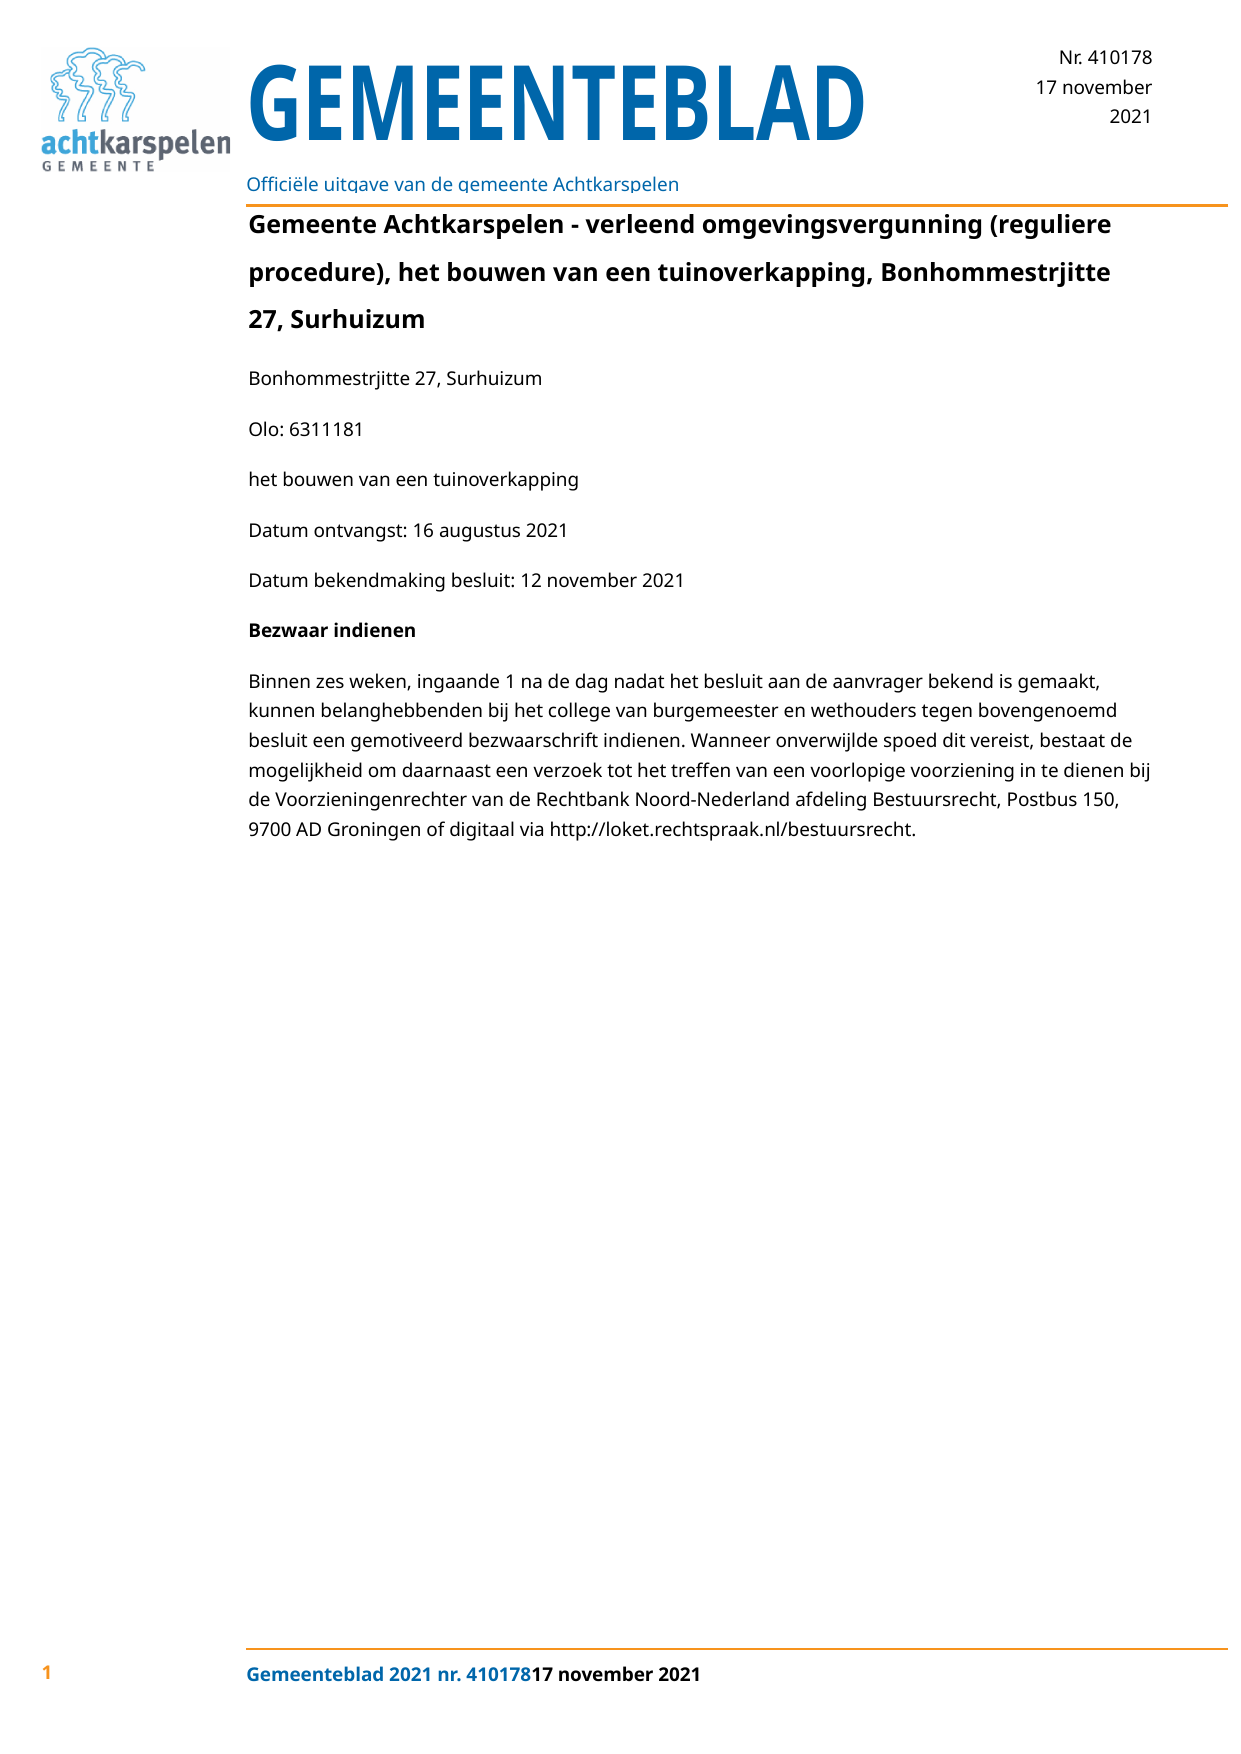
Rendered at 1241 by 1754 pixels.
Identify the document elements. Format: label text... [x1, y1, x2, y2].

text Datum bekendmaking besluit: 12 november 2021 [248, 567, 1152, 593]
text Binnen zes weken, ingaande 1 na de dag nadat het besluit aan de aanvrager bekend is gemaakt, kunnen belanghebbenden bij het college van burgemeester en wethouders tegen bovengenoemd besluit een gemotiveerd bezwaarschrift indienen. Wanneer onverwijlde spoed dit vereist, bestaat de mogelijkheid om daarnaast een verzoek tot het treffen van een voorlopige voorziening in te dienen bij de Voorzieningenrechter van de Rechtbank Noord-Nederland afdeling Bestuursrecht, Postbus 150, 9700 AD Groningen of digitaal via http://loket.rechtspraak.nl/bestuursrecht. [248, 668, 1152, 842]
text Datum ontvangst: 16 augustus 2021 [248, 517, 1152, 542]
text Bonhommestrjitte 27, Surhuizum [248, 366, 1152, 391]
text Bezwaar indienen [248, 618, 1152, 643]
text Gemeente Achtkarspelen - verleend omgevingsvergunning (reguliere procedure), het bouwen van een tuinoverkapping, Bonhommestrjitte 27, Surhuizum [248, 207, 1152, 336]
text Olo: 6311181 [248, 416, 1152, 442]
text het bouwen van een tuinoverkapping [248, 466, 1152, 492]
picture [41, 47, 231, 172]
